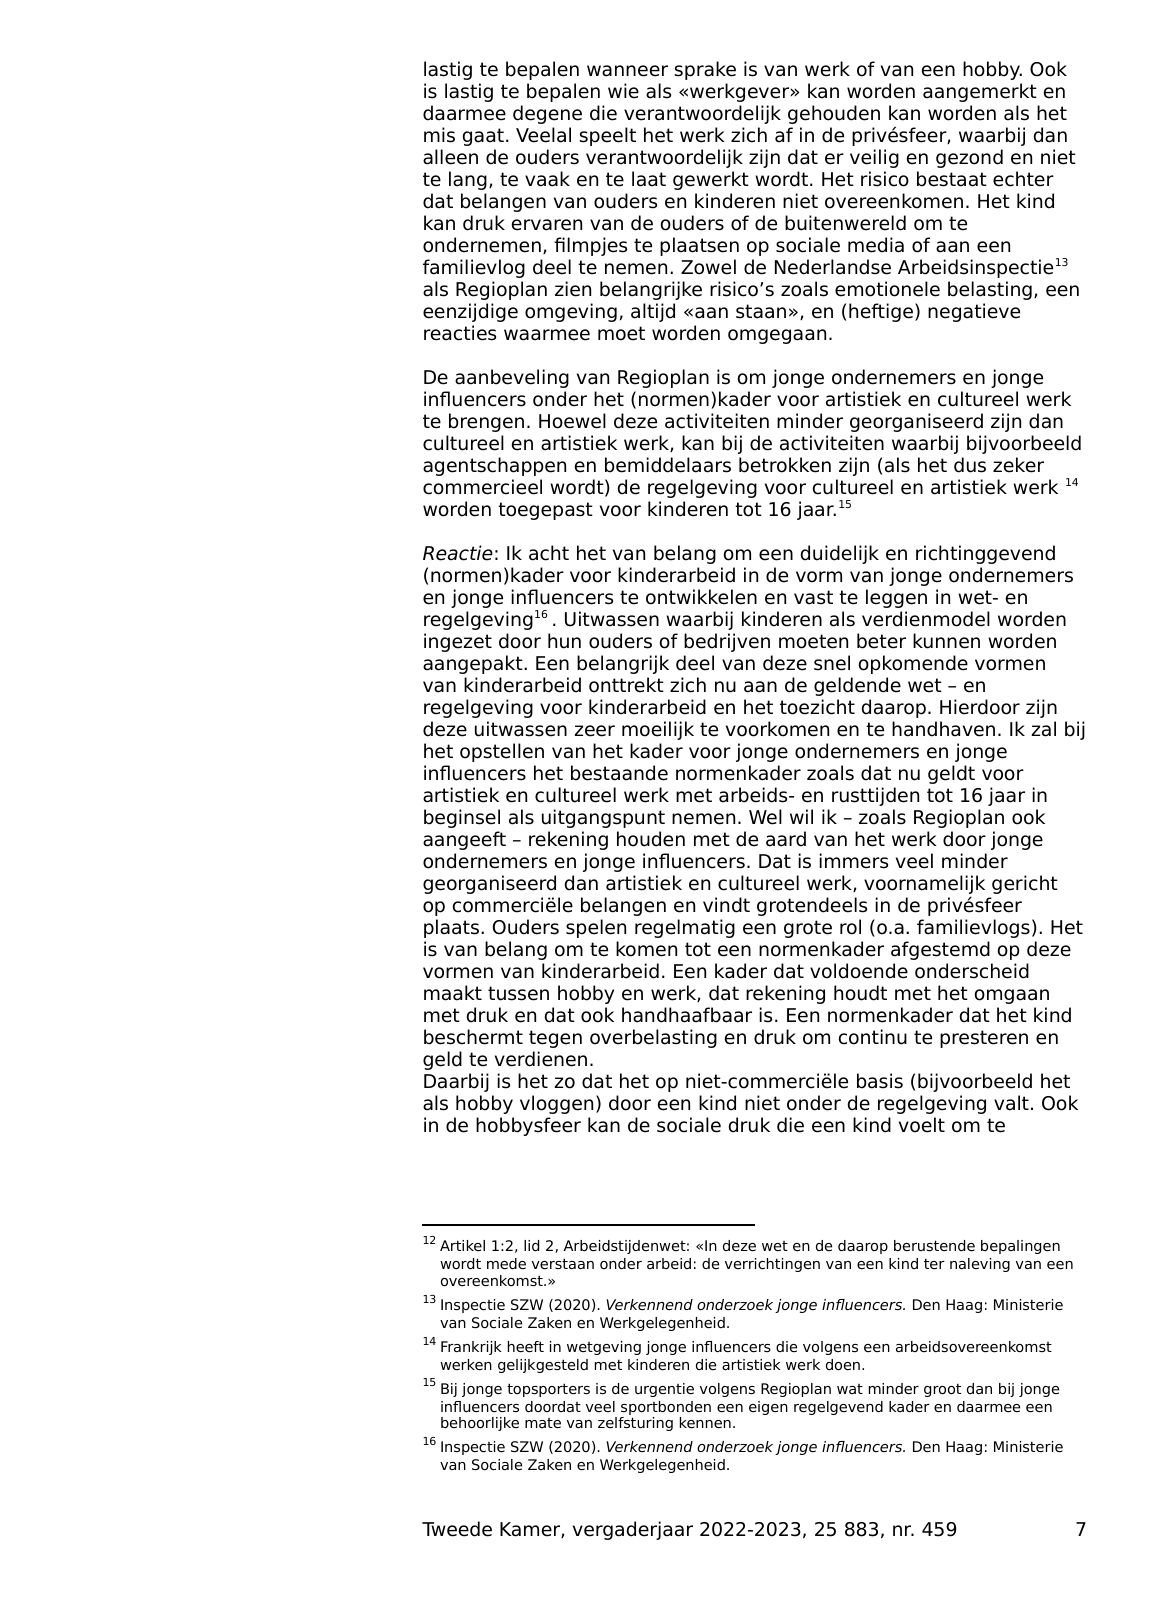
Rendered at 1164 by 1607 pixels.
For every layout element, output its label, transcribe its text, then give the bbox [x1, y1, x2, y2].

text Reactie: Ik acht het van belang om een duidelijk en richtinggevend (normen)kader voor kinderarbeid in de vorm van jonge ondernemers en jonge influencers te ontwikkelen en vast te leggen in wet- en regelgeving. Uitwassen waarbij kinderen als verdienmodel worden ingezet door hun ouders of bedrijven moeten beter kunnen worden aangepakt. Een belangrijk deel van deze snel opkomende vormen van kinderarbeid onttrekt zich nu aan de geldende wet – en regelgeving voor kinderarbeid en het toezicht daarop. Hierdoor zijn deze uitwassen zeer moeilijk te voorkomen en te handhaven. Ik zal bij het opstellen van het kader voor jonge ondernemers en jonge influencers het bestaande normenkader zoals dat nu geldt voor artistiek en cultureel werk met arbeids- en rusttijden tot 16 jaar in beginsel als uitgangspunt nemen. Wel wil ik – zoals Regioplan ook aangeeft – rekening houden met de aard van het werk door jonge ondernemers en jonge influencers. Dat is immers veel minder georganiseerd dan artistiek en cultureel werk, voornamelijk gericht op commerciële belangen en vindt grotendeels in de privésfeer plaats. Ouders spelen regelmatig een grote rol (o.a. familievlogs). Het is van belang om te komen tot een normenkader afgestemd op deze vormen van kinderarbeid. Een kader dat voldoende onderscheid maakt tussen hobby en werk, dat rekening houdt met het omgaan met druk en dat ook handhaafbaar is. Een normenkader dat het kind beschermt tegen overbelasting en druk om continu te presteren en geld te verdienen. [422, 543, 1087, 1071]
text Inspectie SZW (2020). Verkennend onderzoek jonge influencers. Den Haag: Ministerie van Sociale Zaken en Werkgelegenheid. [422, 1435, 1087, 1474]
text Bij jonge topsporters is de urgentie volgens Regioplan wat minder groot dan bij jonge influencers doordat veel sportbonden een eigen regelgevend kader en daarmee een behoorlijke mate van zelfsturing kennen. [422, 1377, 1087, 1432]
text lastig te bepalen wanneer sprake is van werk of van een hobby. Ook is lastig te bepalen wie als «werkgever» kan worden aangemerkt en daarmee degene die verantwoordelijk gehouden kan worden als het mis gaat. Veelal speelt het werk zich af in de privésfeer, waarbij dan alleen de ouders verantwoordelijk zijn dat er veilig en gezond en niet te lang, te vaak en te laat gewerkt wordt. Het risico bestaat echter dat belangen van ouders en kinderen niet overeenkomen. Het kind kan druk ervaren van de ouders of de buitenwereld om te ondernemen, filmpjes te plaatsen op sociale media of aan een familievlog deel te nemen. Zowel de Nederlandse Arbeidsinspectie als Regioplan zien belangrijke risico’s zoals emotionele belasting, een eenzijdige omgeving, altijd «aan staan», en (heftige) negatieve reacties waarmee moet worden omgegaan. [422, 59, 1087, 345]
text Daarbij is het zo dat het op niet-commerciële basis (bijvoorbeeld het als hobby vloggen) door een kind niet onder de regelgeving valt. Ook in de hobbysfeer kan de sociale druk die een kind voelt om te [422, 1071, 1087, 1136]
text Inspectie SZW (2020). Verkennend onderzoek jonge influencers. Den Haag: Ministerie van Sociale Zaken en Werkgelegenheid. [422, 1293, 1087, 1332]
text Frankrijk heeft in wetgeving jonge influencers die volgens een arbeidsovereenkomst werken gelijkgesteld met kinderen die artistiek werk doen. [422, 1335, 1087, 1374]
text De aanbeveling van Regioplan is om jonge ondernemers en jonge influencers onder het (normen)kader voor artistiek en cultureel werk te brengen. Hoewel deze activiteiten minder georganiseerd zijn dan cultureel en artistiek werk, kan bij de activiteiten waarbij bijvoorbeeld agentschappen en bemiddelaars betrokken zijn (als het dus zeker commercieel wordt) de regelgeving voor cultureel en artistiek werk worden toegepast voor kinderen tot 16 jaar. [422, 367, 1087, 521]
text Artikel 1:2, lid 2, Arbeidstijdenwet: «In deze wet en de daarop berustende bepalingen wordt mede verstaan onder arbeid: de verrichtingen van een kind ter naleving van een overeenkomst.» [422, 1234, 1087, 1290]
